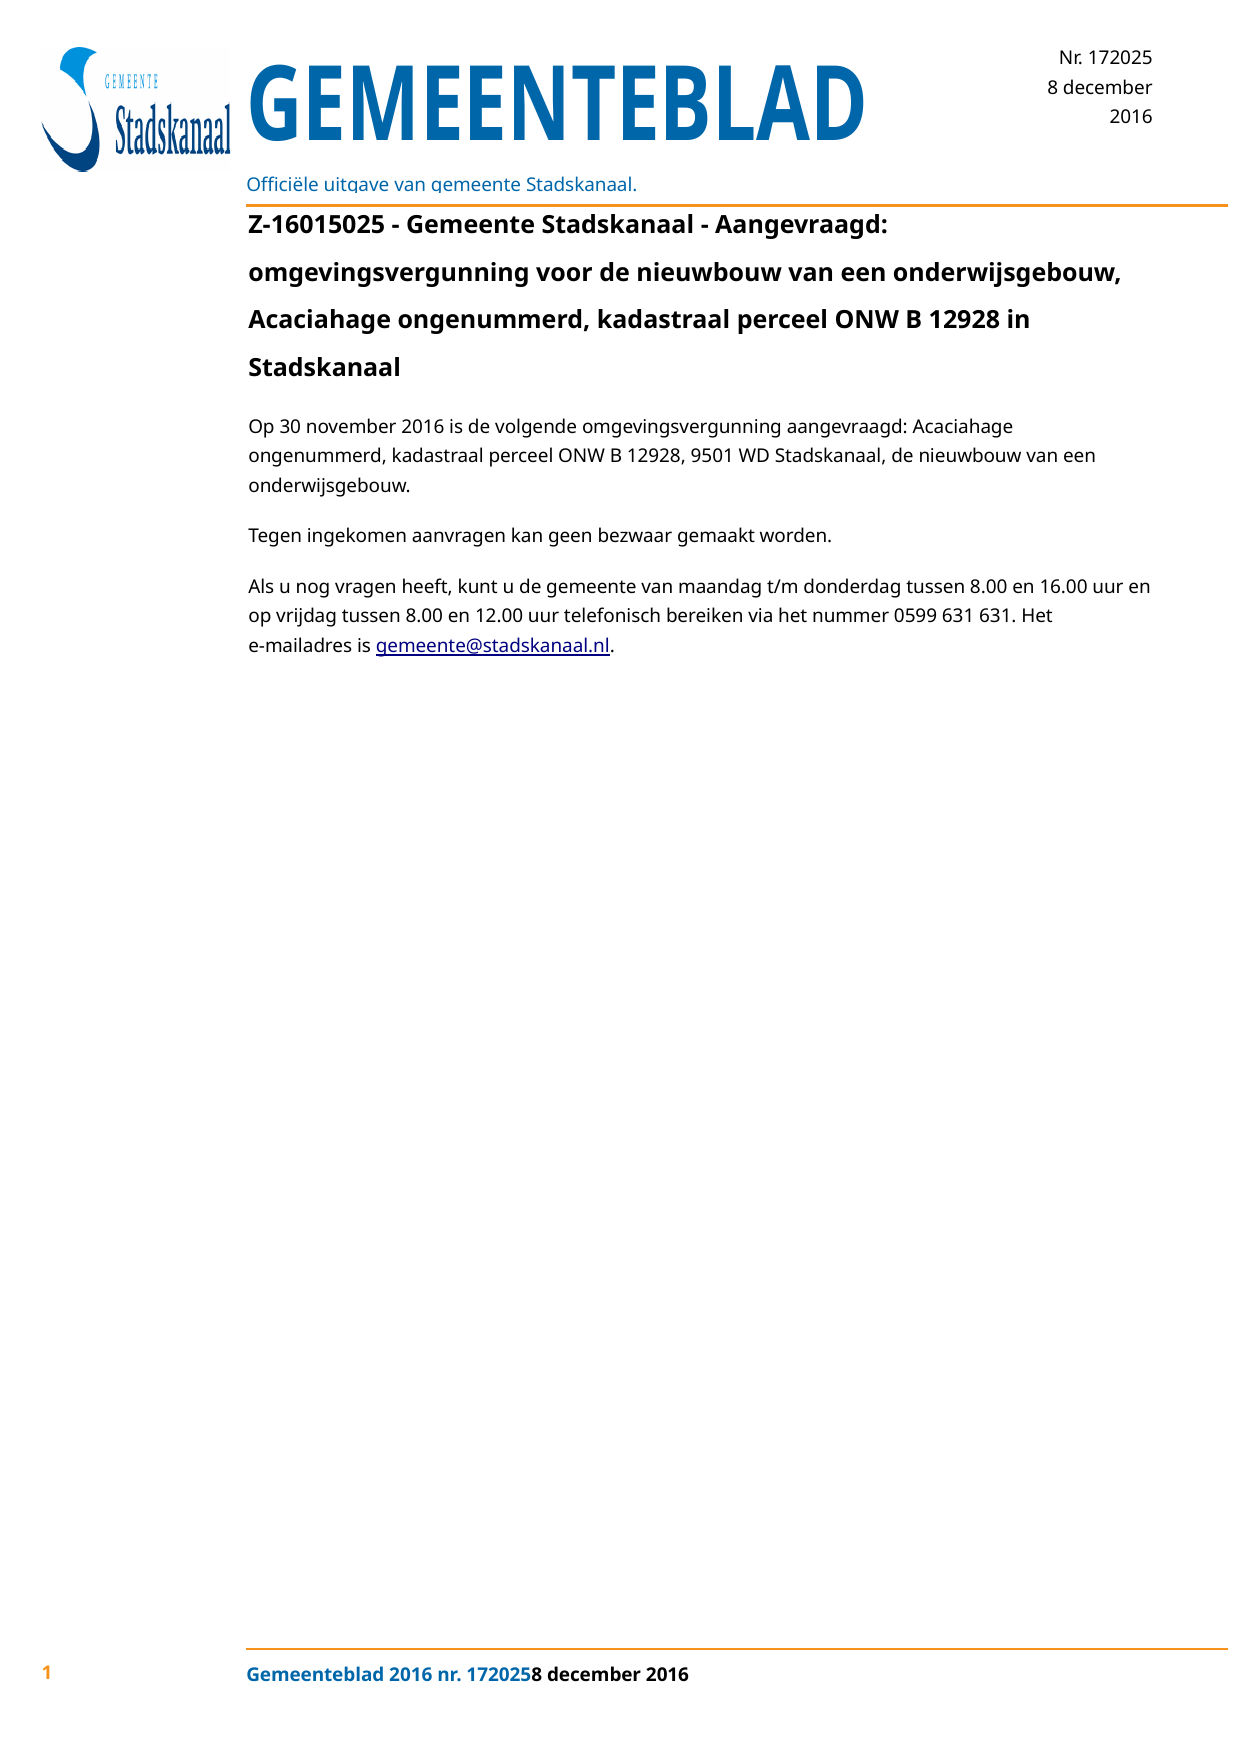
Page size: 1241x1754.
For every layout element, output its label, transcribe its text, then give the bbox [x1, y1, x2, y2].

text Z-16015025 - Gemeente Stadskanaal - Aangevraagd: omgevingsvergunning voor de nieuwbouw van een onderwijsgebouw, Acaciahage ongenummerd, kadastraal perceel ONW B 12928 in Stadskanaal [248, 207, 1152, 384]
text Als u nog vragen heeft, kunt u de gemeente van maandag t/m donderdag tussen 8.00 en 16.00 uur en op vrijdag tussen 8.00 en 12.00 uur telefonisch bereiken via het nummer 0599 631 631. Het e‑mailadres is gemeente@stadskanaal.nl. [248, 573, 1152, 658]
text Tegen ingekomen aanvragen kan geen bezwaar gemaakt worden. [248, 523, 1152, 548]
picture [41, 47, 231, 172]
text Op 30 november 2016 is de volgende omgevingsvergunning aangevraagd: Acaciahage ongenummerd, kadastraal perceel ONW B 12928, 9501 WD Stadskanaal, de nieuwbouw van een onderwijsgebouw. [248, 413, 1152, 498]
